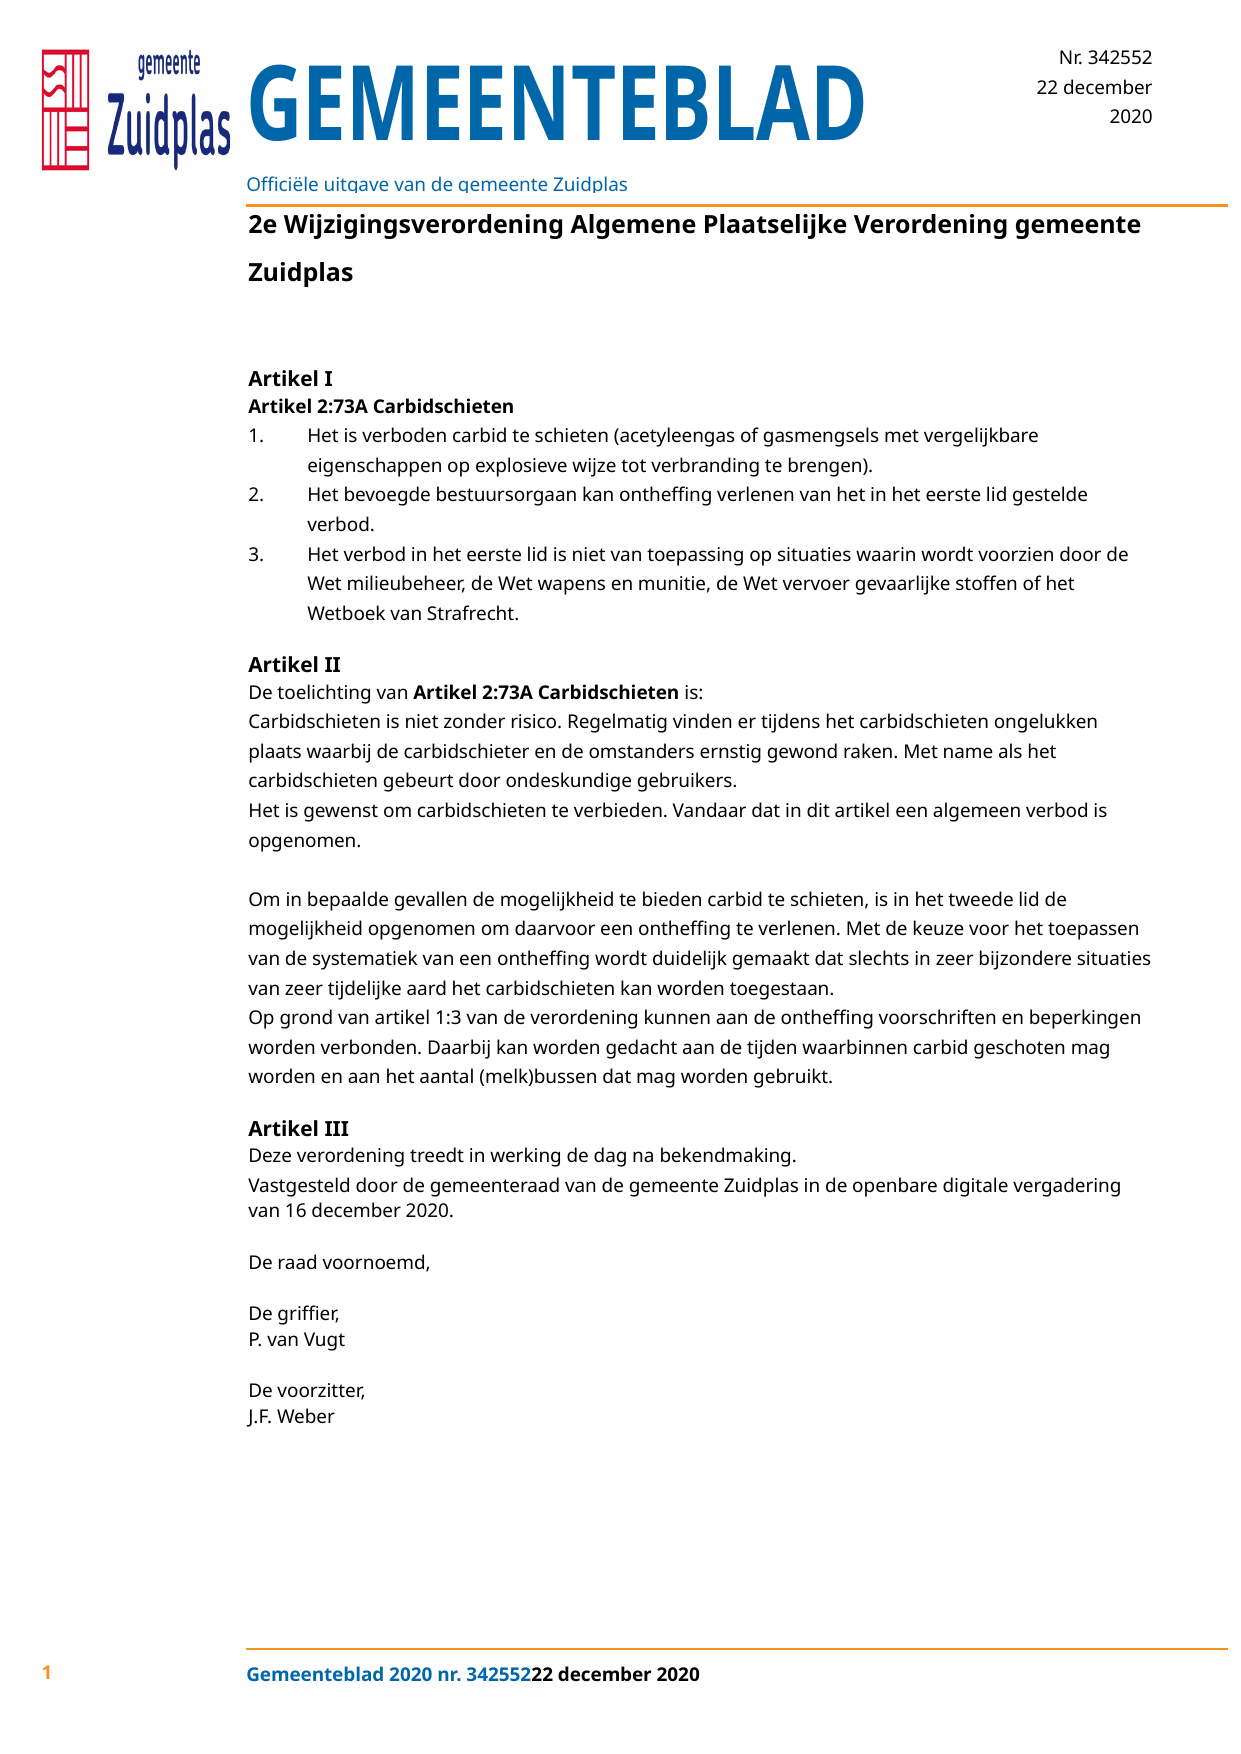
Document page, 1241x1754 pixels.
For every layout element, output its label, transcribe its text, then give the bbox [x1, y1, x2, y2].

text Om in bepaalde gevallen de mogelijkheid te bieden carbid te schieten, is in het tweede lid de mogelijkheid opgenomen om daarvoor een ontheffing te verlenen. Met de keuze voor het toepassen van de systematiek van een ontheffing wordt duidelijk gemaakt dat slechts in zeer bijzondere situaties van zeer tijdelijke aard het carbidschieten kan worden toegestaan. [248, 886, 1152, 1000]
text Het is gewenst om carbidschieten te verbieden. Vandaar dat in dit artikel een algemeen verbod is opgenomen. [248, 797, 1152, 852]
picture [41, 47, 231, 172]
list Het bevoegde bestuursorgaan kan ontheffing verlenen van het in het eerste lid gestelde verbod. [248, 482, 1152, 537]
text P. van Vugt [248, 1326, 1152, 1352]
text Carbidschieten is niet zonder risico. Regelmatig vinden er tijdens het carbidschieten ongelukken plaats waarbij de carbidschieter en de omstanders ernstig gewond raken. Met name als het carbidschieten gebeurt door ondeskundige gebruikers. [248, 708, 1152, 793]
text J.F. Weber [248, 1403, 1152, 1429]
text Deze verordening treedt in werking de dag na bekendmaking. [248, 1142, 1152, 1168]
text De voorzitter, [248, 1378, 1152, 1403]
text Op grond van artikel 1:3 van de verordening kunnen aan de ontheffing voorschriften en beperkingen worden verbonden. Daarbij kan worden gedacht aan de tijden waarbinnen carbid geschoten mag worden en aan het aantal (melk)bussen dat mag worden gebruikt. [248, 1004, 1152, 1089]
text 2e Wijzigingsverordening Algemene Plaatselijke Verordening gemeente Zuidplas [248, 207, 1152, 288]
text De toelichting van Artikel 2:73A Carbidschieten is: [248, 679, 1152, 704]
text Artikel I [248, 364, 1152, 393]
text Vastgesteld door de gemeenteraad van de gemeente Zuidplas in de openbare digitale vergadering van 16 december 2020. [248, 1172, 1152, 1223]
text Artikel 2:73A Carbidschieten [248, 393, 1152, 419]
text Artikel III [248, 1114, 1152, 1142]
text De griffier, [248, 1301, 1152, 1326]
text Artikel II [248, 650, 1152, 679]
list Het is verboden carbid te schieten (acetyleengas of gasmengsels met vergelijkbare eigenschappen op explosieve wijze tot verbranding te brengen). [248, 422, 1152, 478]
list Het verbod in het eerste lid is niet van toepassing op situaties waarin wordt voorzien door de Wet milieubeheer, de Wet wapens en munitie, de Wet vervoer gevaarlijke stoffen of het Wetboek van Strafrecht. [248, 541, 1152, 626]
text De raad voornoemd, [248, 1249, 1152, 1275]
